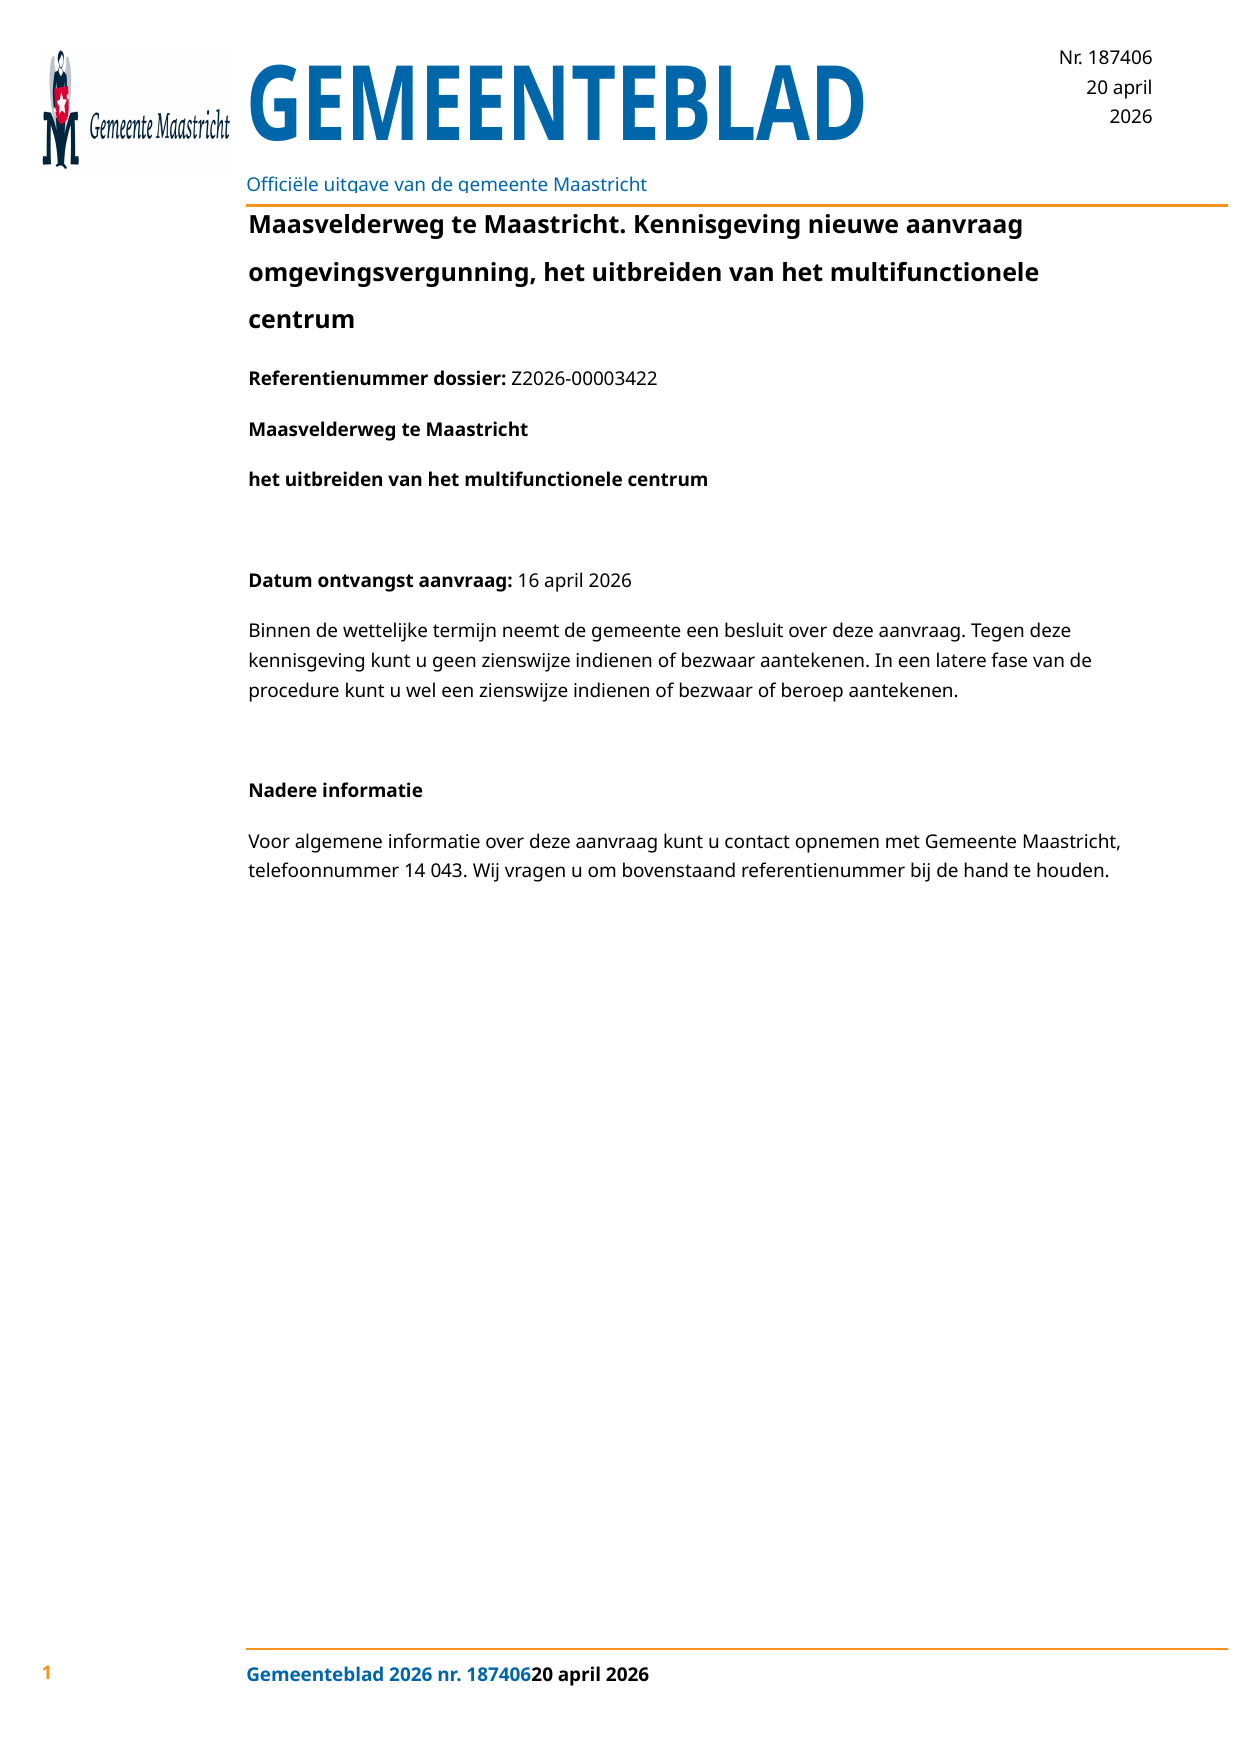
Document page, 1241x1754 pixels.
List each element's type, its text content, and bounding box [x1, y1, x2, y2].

text Referentienummer dossier: Z2026-00003422 [248, 366, 1152, 391]
text het uitbreiden van het multifunctionele centrum [248, 466, 1152, 492]
text Datum ontvangst aanvraag: 16 april 2026 [248, 567, 1152, 593]
text Binnen de wettelijke termijn neemt de gemeente een besluit over deze aanvraag. Tegen deze kennisgeving kunt u geen zienswijze indienen of bezwaar aantekenen. In een latere fase van de procedure kunt u wel een zienswijze indienen of bezwaar of beroep aantekenen. [248, 618, 1152, 702]
picture [41, 47, 231, 172]
text Voor algemene informatie over deze aanvraag kunt u contact opnemen met Gemeente Maastricht, telefoonnummer 14 043. Wij vragen u om bovenstaand referentienummer bij de hand te houden. [248, 828, 1152, 883]
text Maasvelderweg te Maastricht [248, 416, 1152, 442]
text Nadere informatie [248, 778, 1152, 803]
text Maasvelderweg te Maastricht. Kennisgeving nieuwe aanvraag omgevingsvergunning, het uitbreiden van het multifunctionele centrum [248, 207, 1152, 336]
